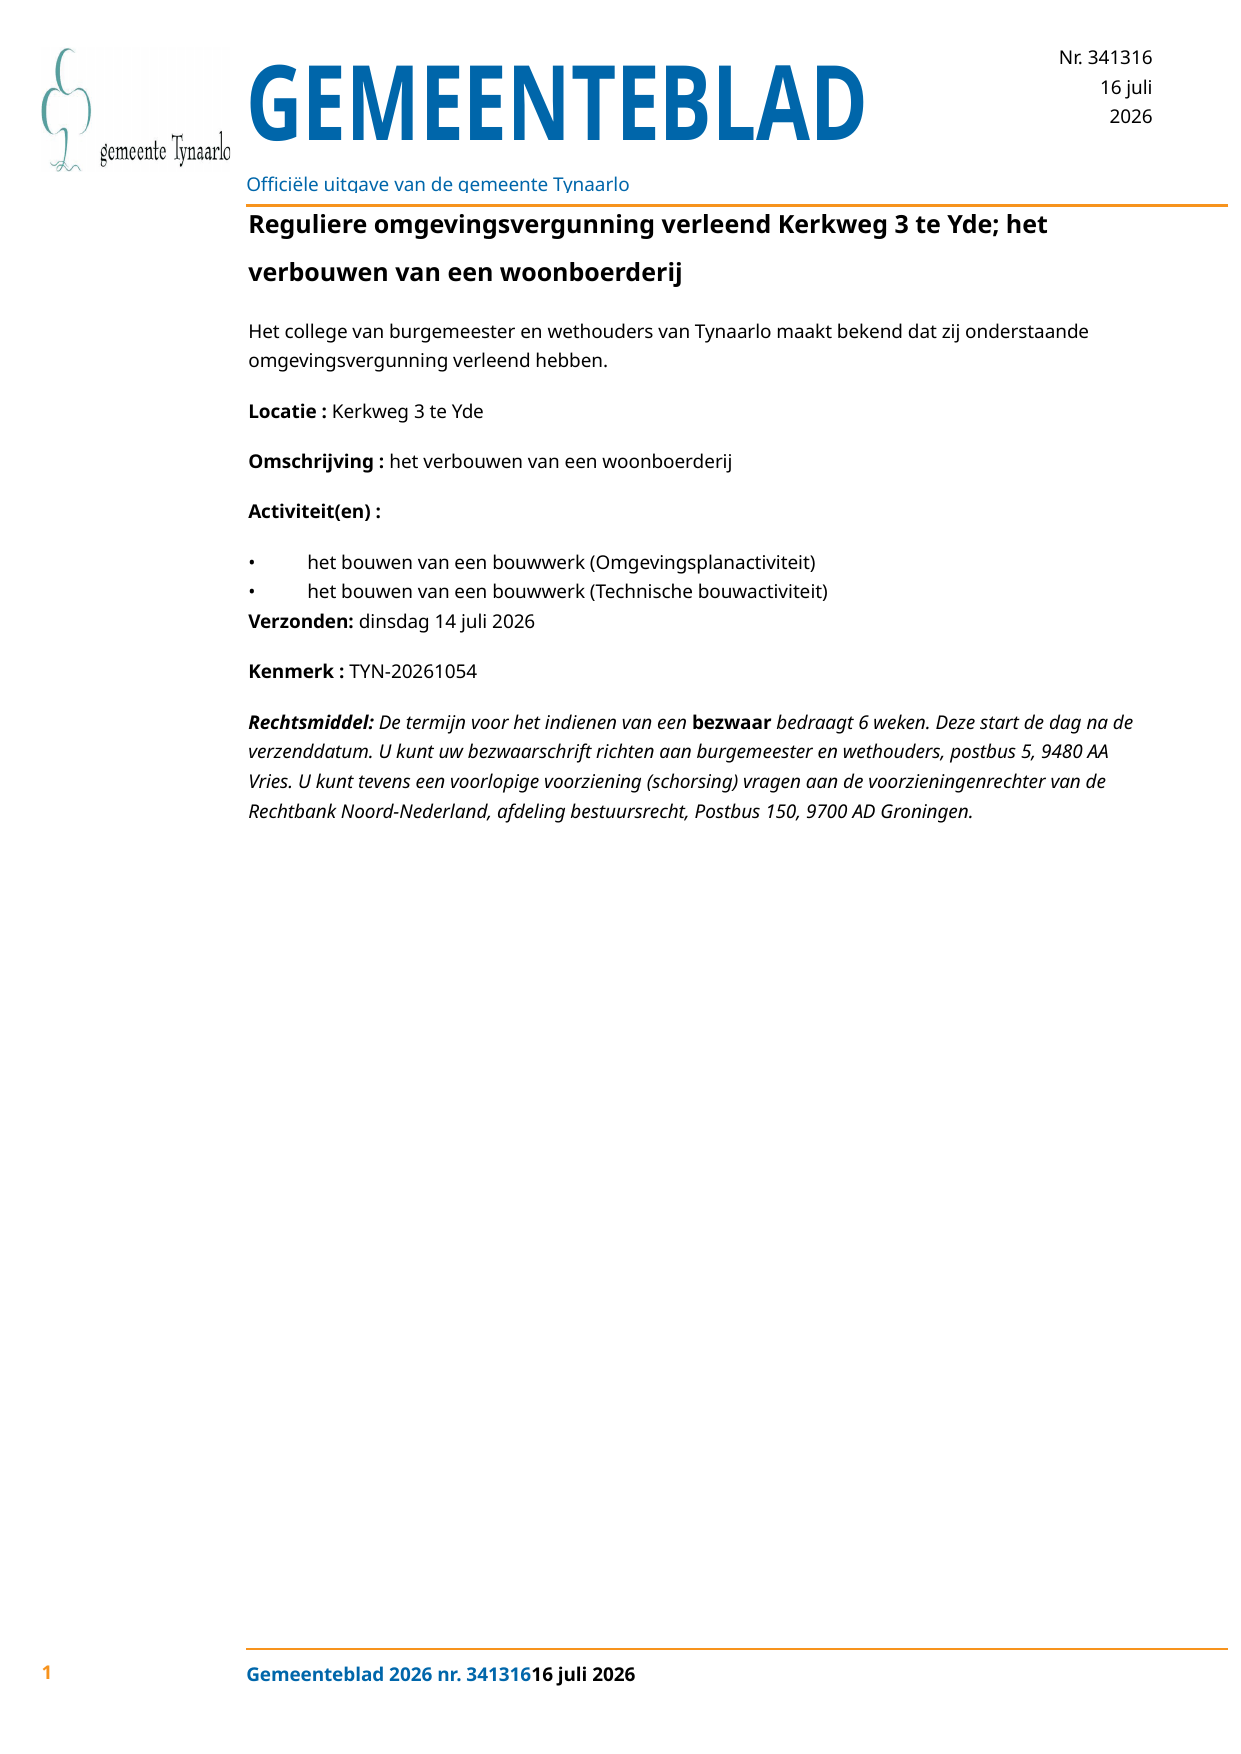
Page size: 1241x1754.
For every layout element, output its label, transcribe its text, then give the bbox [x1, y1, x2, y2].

text Activiteit(en) : [248, 499, 1152, 524]
text Omschrijving : het verbouwen van een woonboerderij [248, 448, 1152, 474]
text Rechtsmiddel: De termijn voor het indienen van een bezwaar bedraagt 6 weken. Deze start de dag na de verzenddatum. U kunt uw bezwaarschrift richten aan burgemeester en wethouders, postbus 5, 9480 AA Vries. U kunt tevens een voorlopige voorziening (schorsing) vragen aan de voorzieningenrechter van de Rechtbank Noord-Nederland, afdeling bestuursrecht, Postbus 150, 9700 AD Groningen. [248, 709, 1152, 824]
text Locatie : Kerkweg 3 te Yde [248, 398, 1152, 424]
list het bouwen van een bouwwerk (Omgevingsplanactiviteit) [248, 549, 1152, 575]
text Reguliere omgevingsvergunning verleend Kerkweg 3 te Yde; het verbouwen van een woonboerderij [248, 207, 1152, 288]
list het bouwen van een bouwwerk (Technische bouwactiviteit) [248, 579, 1152, 604]
text Kenmerk : TYN-20261054 [248, 659, 1152, 684]
text Verzonden: dinsdag 14 juli 2026 [248, 608, 1152, 634]
text Het college van burgemeester en wethouders van Tynaarlo maakt bekend dat zij onderstaande omgevingsvergunning verleend hebben. [248, 318, 1152, 373]
picture [41, 47, 231, 172]
